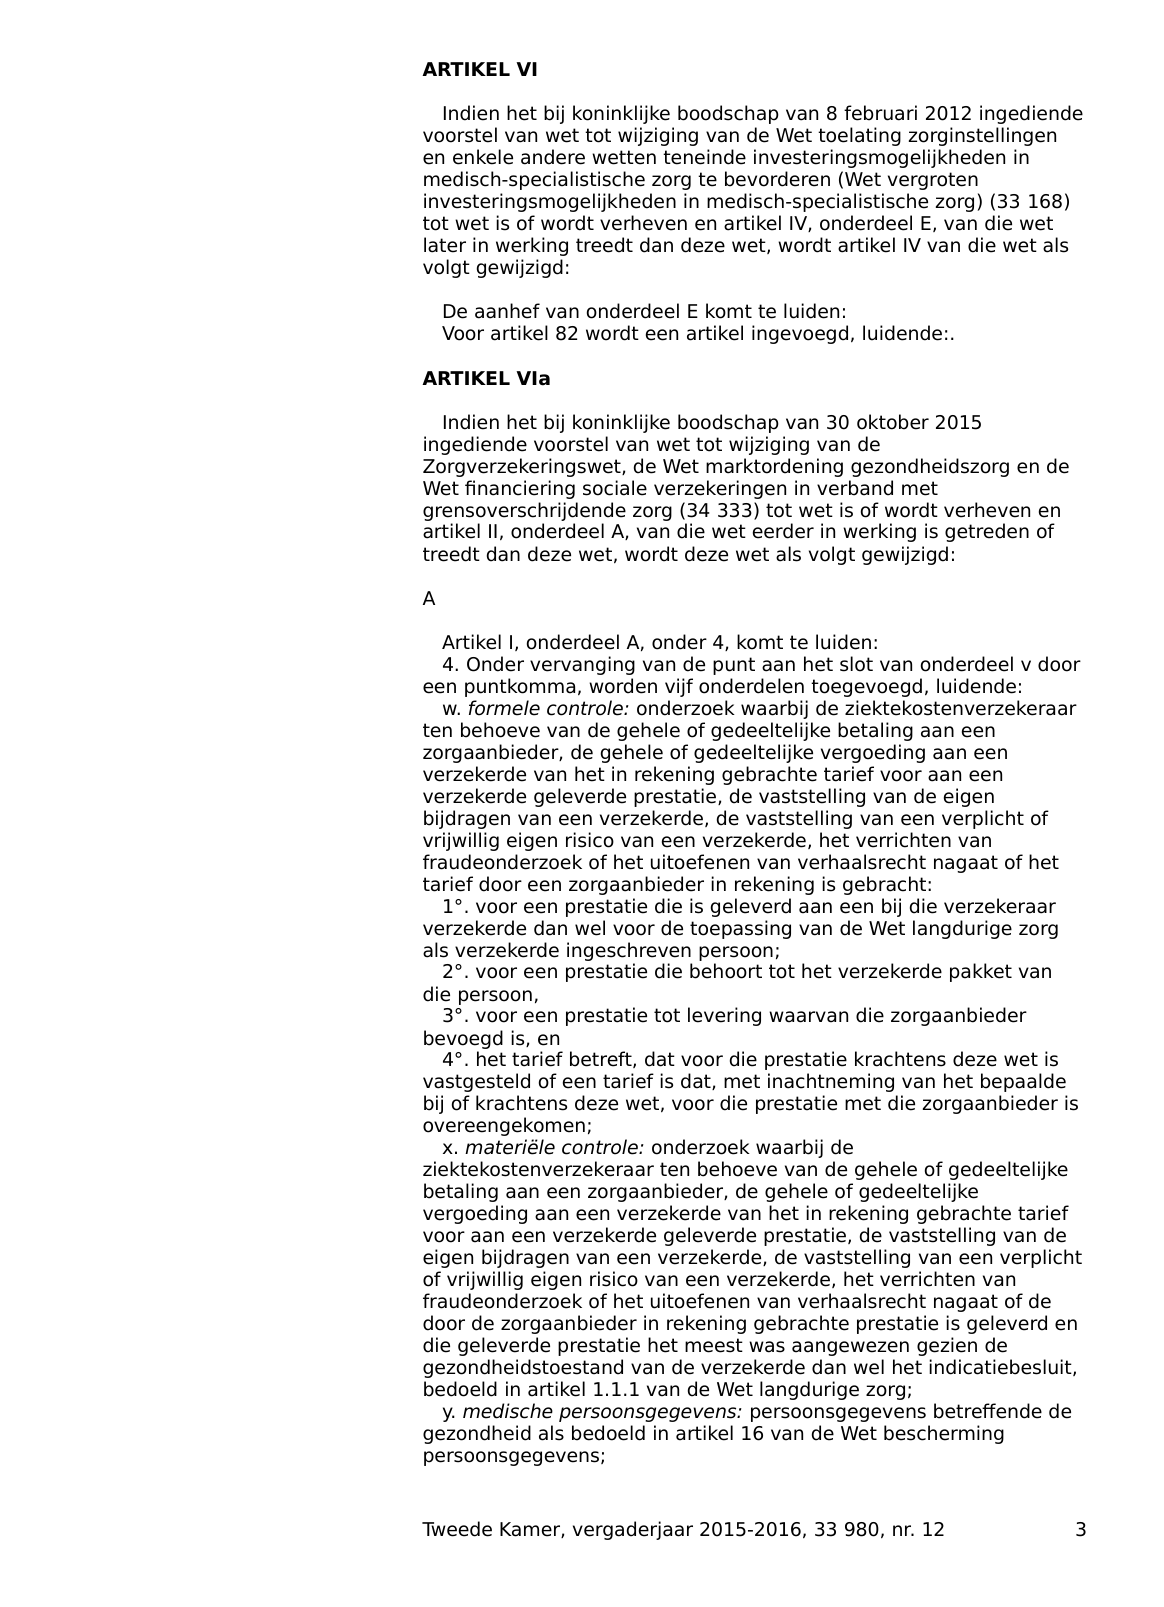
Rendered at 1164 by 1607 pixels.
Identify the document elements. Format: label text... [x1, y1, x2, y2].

subtitle ARTIKEL VI [422, 59, 1087, 81]
text w. formele controle: onderzoek waarbij de ziektekostenverzekeraar ten behoeve van de gehele of gedeeltelijke betaling aan een zorgaanbieder, de gehele of gedeeltelijke vergoeding aan een verzekerde van het in rekening gebrachte tarief voor aan een verzekerde geleverde prestatie, de vaststelling van de eigen bijdragen van een verzekerde, de vaststelling van een verplicht of vrijwillig eigen risico van een verzekerde, het verrichten van fraudeonderzoek of het uitoefenen van verhaalsrecht nagaat of het tarief door een zorgaanbieder in rekening is gebracht: [422, 698, 1087, 896]
text 4. Onder vervanging van de punt aan het slot van onderdeel v door een puntkomma, worden vijf onderdelen toegevoegd, luidende: [422, 654, 1087, 698]
text 2°. voor een prestatie die behoort tot het verzekerde pakket van die persoon, [422, 961, 1087, 1005]
subtitle ARTIKEL VIa [422, 367, 1087, 389]
text y. medische persoonsgegevens: persoonsgegevens betreffende de gezondheid als bedoeld in artikel 16 van de Wet bescherming persoonsgegevens; [422, 1401, 1087, 1467]
text 1°. voor een prestatie die is geleverd aan een bij die verzekeraar verzekerde dan wel voor de toepassing van de Wet langdurige zorg als verzekerde ingeschreven persoon; [422, 896, 1087, 961]
text x. materiële controle: onderzoek waarbij de ziektekostenverzekeraar ten behoeve van de gehele of gedeeltelijke betaling aan een zorgaanbieder, de gehele of gedeeltelijke vergoeding aan een verzekerde van het in rekening gebrachte tarief voor aan een verzekerde geleverde prestatie, de vaststelling van de eigen bijdragen van een verzekerde, de vaststelling van een verplicht of vrijwillig eigen risico van een verzekerde, het verrichten van fraudeonderzoek of het uitoefenen van verhaalsrecht nagaat of de door de zorgaanbieder in rekening gebrachte prestatie is geleverd en die geleverde prestatie het meest was aangewezen gezien de gezondheidstoestand van de verzekerde dan wel het indicatiebesluit, bedoeld in artikel 1.1.1 van de Wet langdurige zorg; [422, 1137, 1087, 1401]
text Indien het bij koninklijke boodschap van 30 oktober 2015 ingediende voorstel van wet tot wijziging van de Zorgverzekeringswet, de Wet marktordening gezondheidszorg en de Wet financiering sociale verzekeringen in verband met grensoverschrijdende zorg (34 333) tot wet is of wordt verheven en artikel II, onderdeel A, van die wet eerder in werking is getreden of treedt dan deze wet, wordt deze wet als volgt gewijzigd: [422, 412, 1087, 565]
text Artikel I, onderdeel A, onder 4, komt te luiden: [422, 632, 1087, 654]
text 3°. voor een prestatie tot levering waarvan die zorgaanbieder bevoegd is, en [422, 1005, 1087, 1049]
text Indien het bij koninklijke boodschap van 8 februari 2012 ingediende voorstel van wet tot wijziging van de Wet toelating zorginstellingen en enkele andere wetten teneinde investeringsmogelijkheden in medisch-specialistische zorg te bevorderen (Wet vergroten investeringsmogelijkheden in medisch-specialistische zorg) (33 168) tot wet is of wordt verheven en artikel IV, onderdeel E, van die wet later in werking treedt dan deze wet, wordt artikel IV van die wet als volgt gewijzigd: [422, 103, 1087, 279]
text Voor artikel 82 wordt een artikel ingevoegd, luidende:. [422, 323, 1087, 345]
text 4°. het tarief betreft, dat voor die prestatie krachtens deze wet is vastgesteld of een tarief is dat, met inachtneming van het bepaalde bij of krachtens deze wet, voor die prestatie met die zorgaanbieder is overeengekomen; [422, 1049, 1087, 1137]
subtitle A [422, 588, 1087, 609]
text De aanhef van onderdeel E komt te luiden: [422, 301, 1087, 323]
